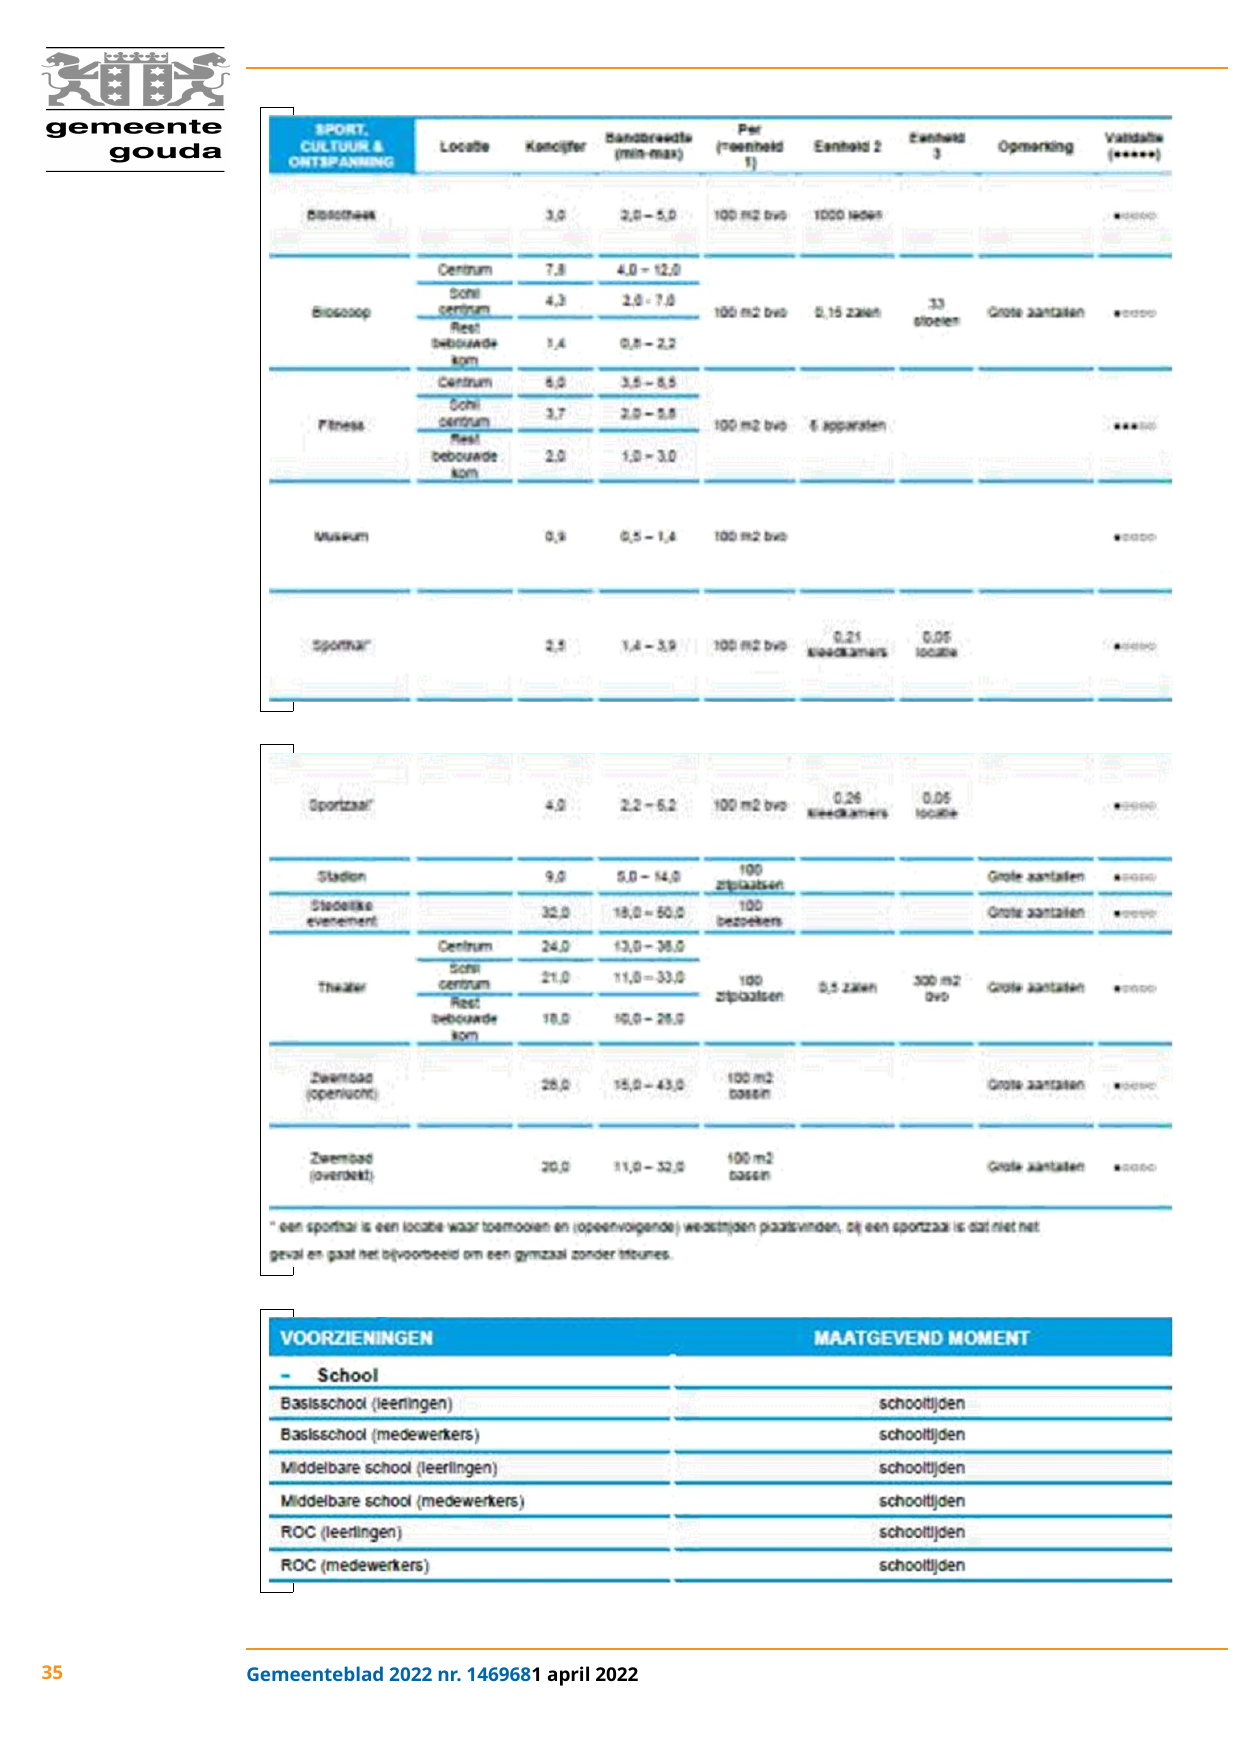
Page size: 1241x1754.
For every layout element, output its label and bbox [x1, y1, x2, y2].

picture [268, 1317, 1173, 1583]
picture [388, 1317, 1173, 1338]
picture [41, 47, 231, 172]
picture [814, 1325, 1031, 1346]
picture [268, 753, 1173, 1267]
picture [268, 115, 1173, 702]
picture [280, 1328, 434, 1348]
